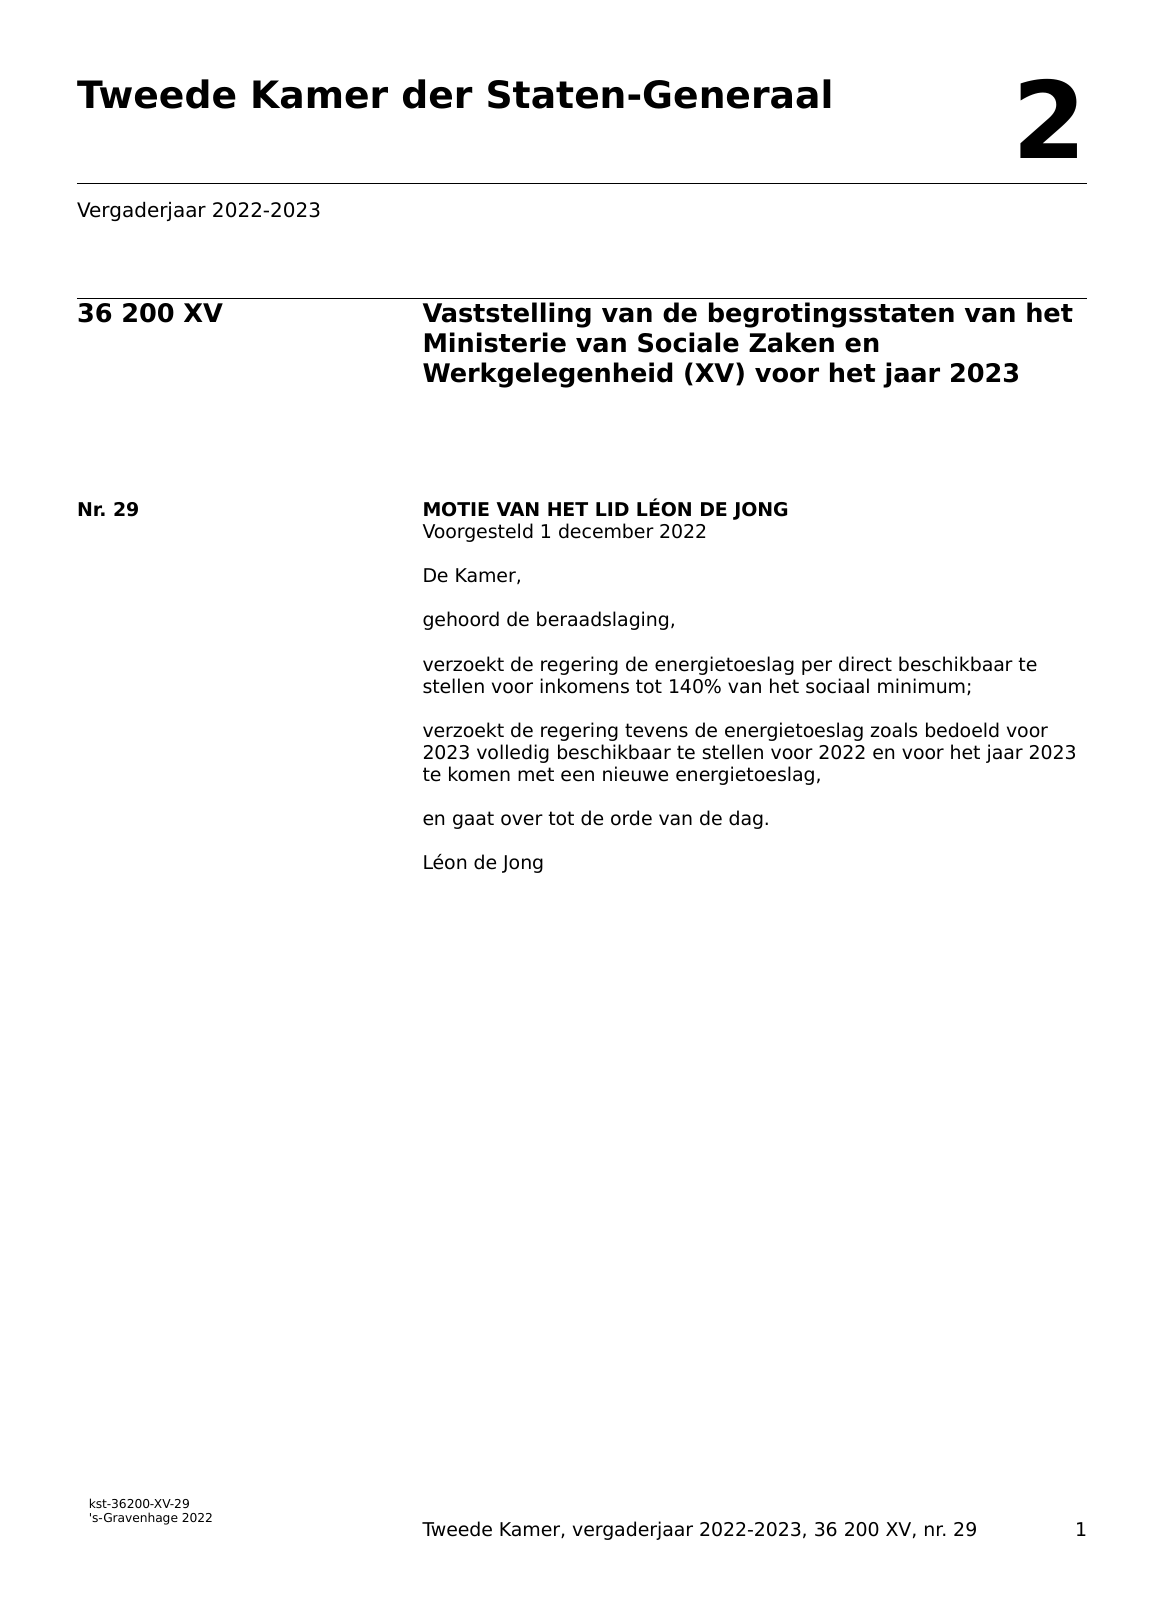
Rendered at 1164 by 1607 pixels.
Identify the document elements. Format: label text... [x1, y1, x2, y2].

text verzoekt de regering de energietoeslag per direct beschikbaar te stellen voor inkomens tot 140% van het sociaal minimum; [422, 653, 1087, 697]
text Léon de Jong [422, 852, 1087, 874]
table_header 2 [886, 59, 1087, 183]
text verzoekt de regering tevens de energietoeslag zoals bedoeld voor 2023 volledig beschikbaar te stellen voor 2022 en voor het jaar 2023 te komen met een nieuwe energietoeslag, [422, 720, 1087, 786]
table_header Tweede Kamer der Staten-Generaal [77, 59, 886, 183]
table_cell Vergaderjaar 2022-2023 [77, 184, 1087, 298]
subtitle 36 200 XV Vaststelling van de begrotingsstaten van het Ministerie van Sociale Zaken en Werkgelegenheid (XV) voor het jaar 2023 [77, 299, 1087, 388]
text kst-36200-XV-29 [88, 1497, 323, 1511]
text en gaat over tot de orde van de dag. [422, 808, 1087, 830]
text Voorgesteld 1 december 2022 [422, 521, 1087, 543]
text 's-Gravenhage 2022 [88, 1511, 323, 1525]
text De Kamer, [422, 565, 1087, 587]
text gehoord de beraadslaging, [422, 609, 1087, 631]
subtitle Nr. 29 MOTIE VAN HET LID LÉON DE JONG [77, 499, 1087, 521]
